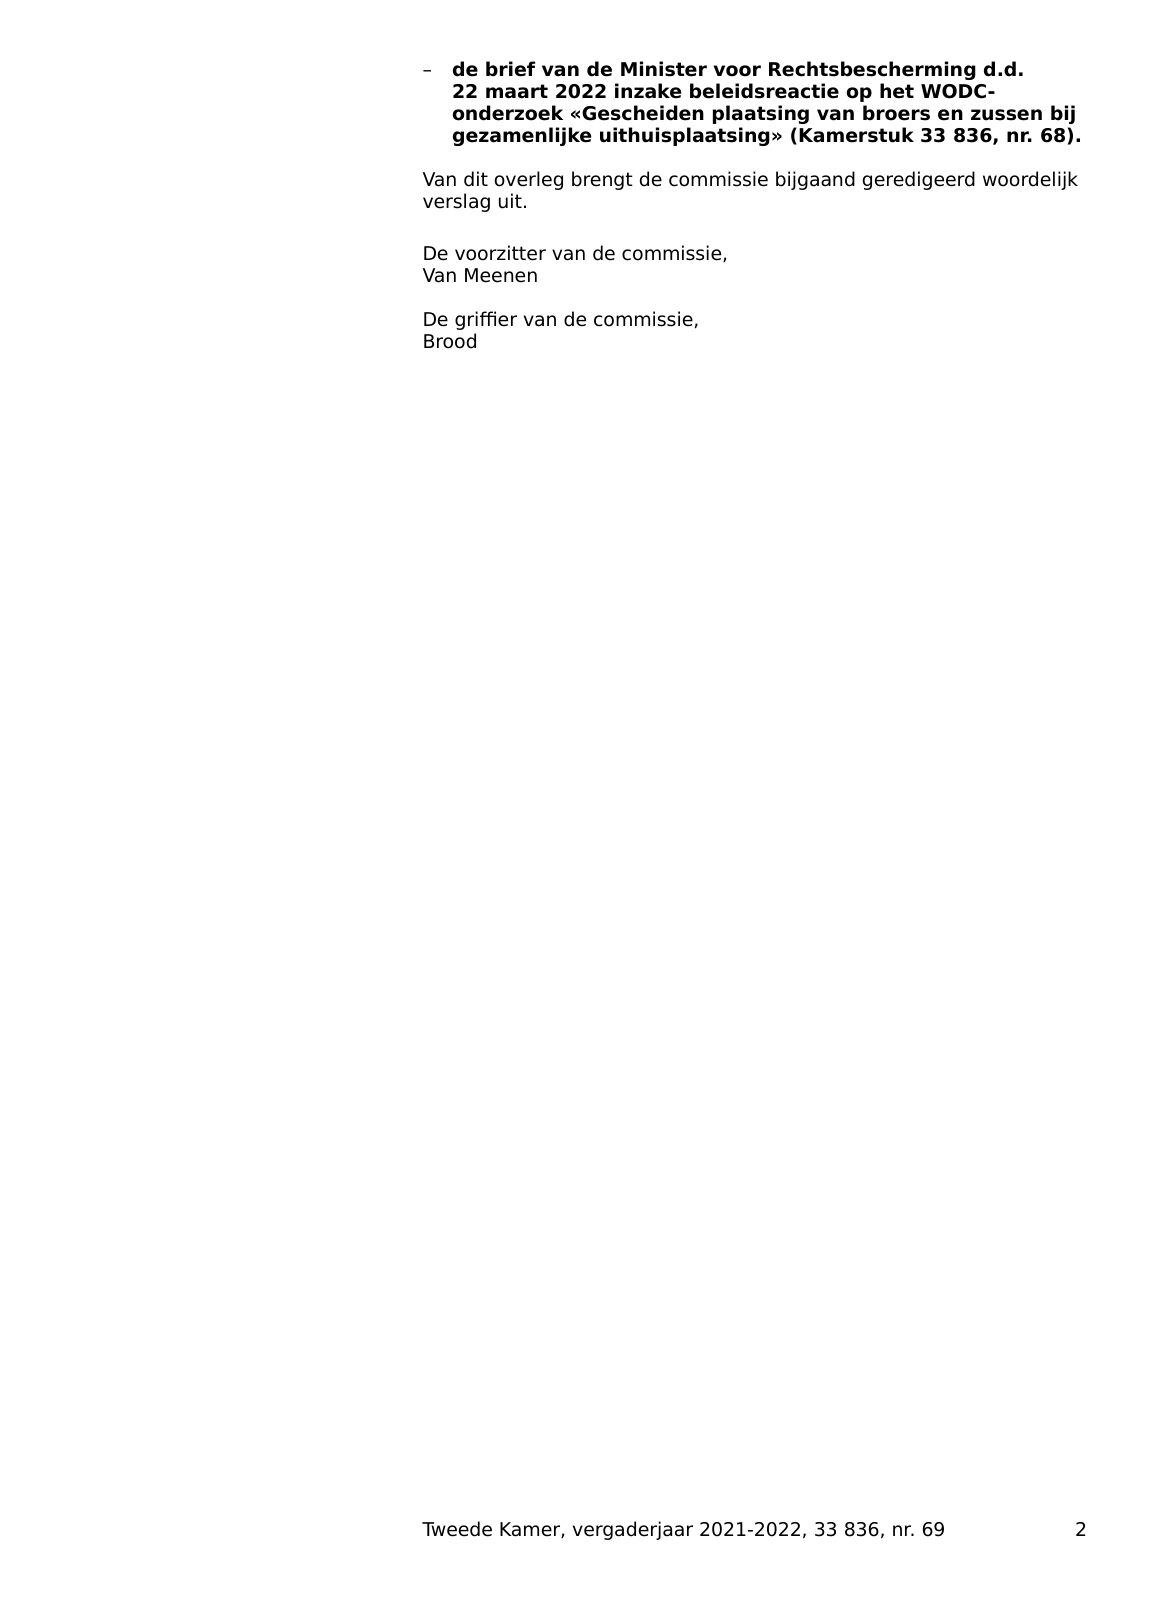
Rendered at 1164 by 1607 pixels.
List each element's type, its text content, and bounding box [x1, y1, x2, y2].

text Van dit overleg brengt de commissie bijgaand geredigeerd woordelijk verslag uit. [422, 169, 1087, 213]
text De griffier van de commissie, Brood [422, 309, 1087, 353]
text – de brief van de Minister voor Rechtsbescherming d.d. 22 maart 2022 inzake beleidsreactie op het WODC-onderzoek «Gescheiden plaatsing van broers en zussen bij gezamenlijke uithuisplaatsing» (Kamerstuk 33 836, nr. 68). [422, 59, 1087, 147]
text De voorzitter van de commissie, Van Meenen [422, 243, 1087, 287]
